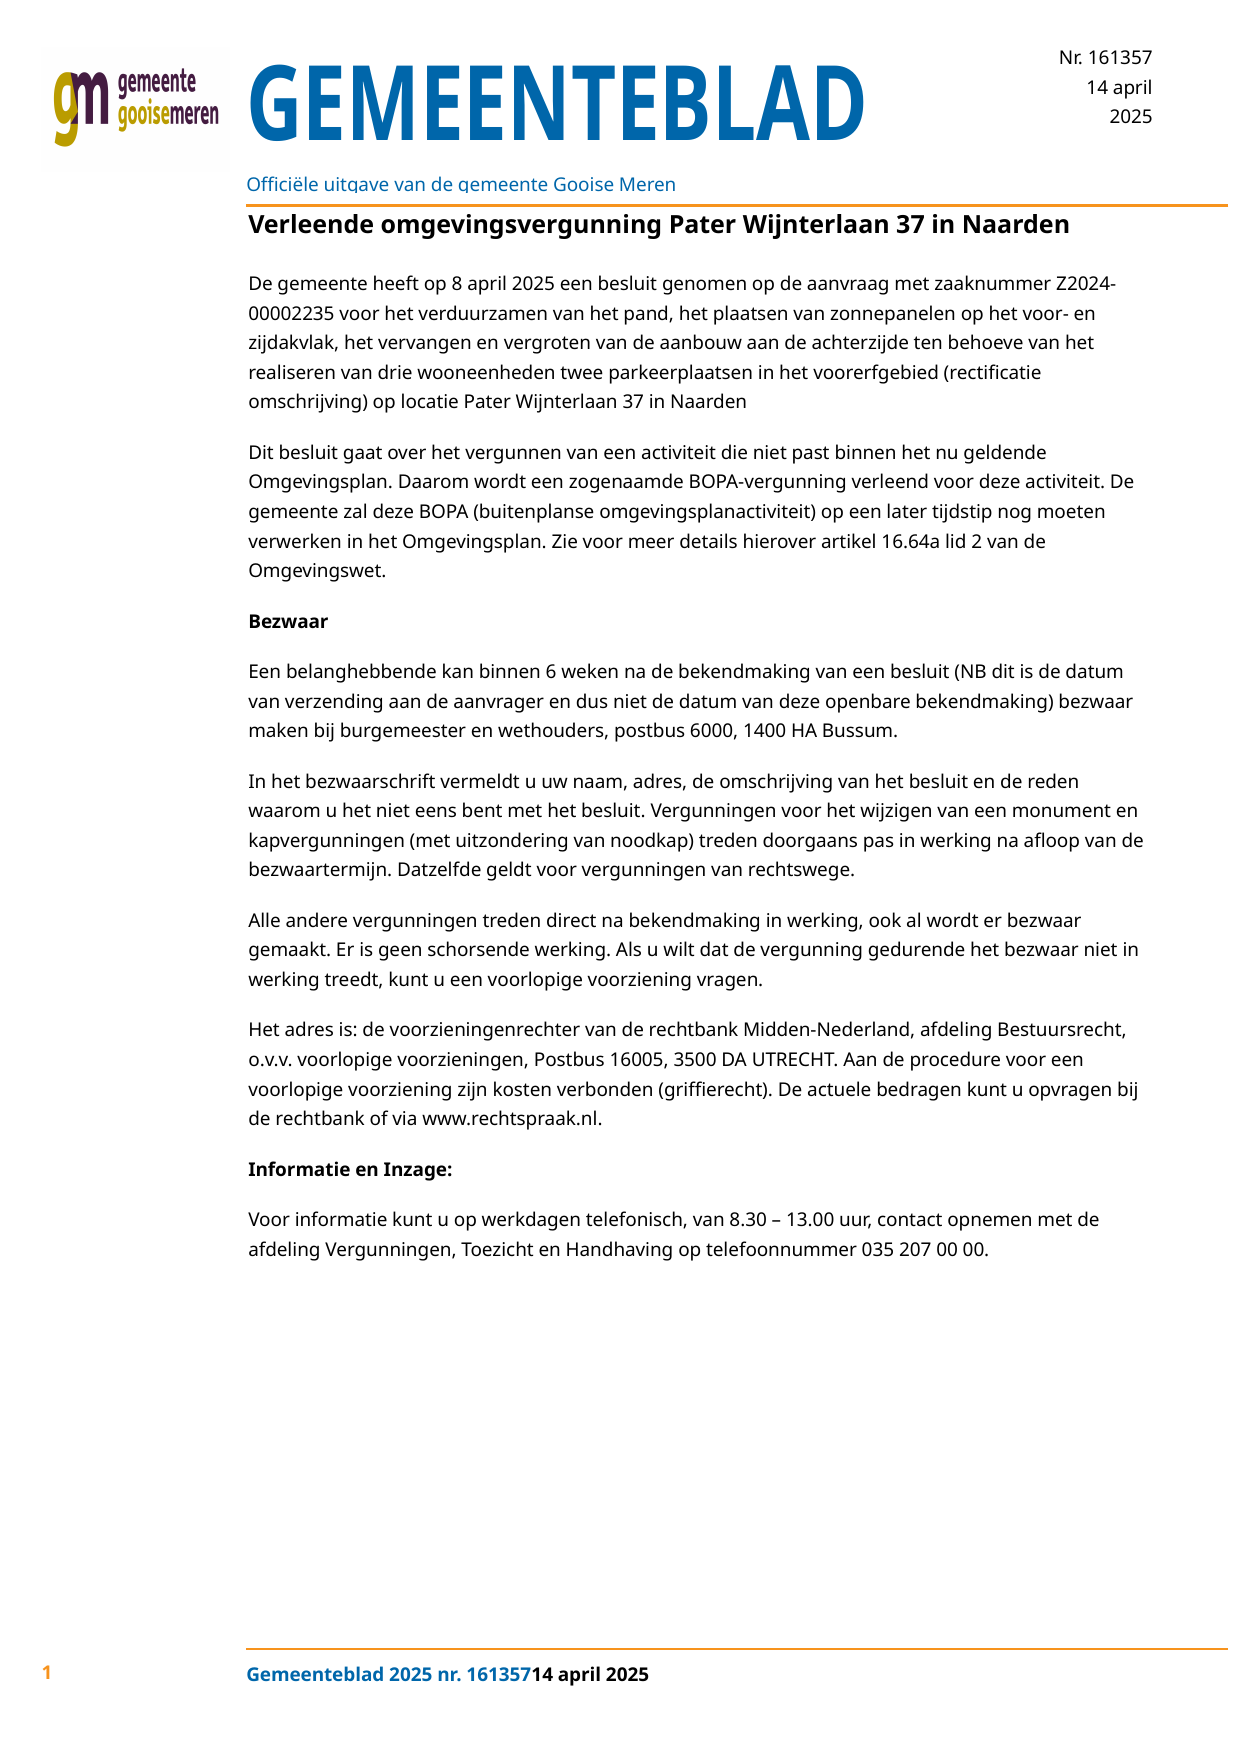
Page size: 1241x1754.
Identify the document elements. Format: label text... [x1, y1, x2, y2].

text Een belanghebbende kan binnen 6 weken na de bekendmaking van een besluit (NB dit is de datum van verzending aan de aanvrager en dus niet de datum van deze openbare bekendmaking) bezwaar maken bij burgemeester en wethouders, postbus 6000, 1400 HA Bussum. [248, 658, 1152, 743]
picture [41, 47, 231, 172]
text Voor informatie kunt u op werkdagen telefonisch, van 8.30 – 13.00 uur, contact opnemen met de afdeling Vergunningen, Toezicht en Handhaving op telefoonnummer 035 207 00 00. [248, 1206, 1152, 1261]
text Alle andere vergunningen treden direct na bekendmaking in werking, ook al wordt er bezwaar gemaakt. Er is geen schorsende werking. Als u wilt dat de vergunning gedurende het bezwaar niet in werking treedt, kunt u een voorlopige voorziening vragen. [248, 907, 1152, 992]
text Informatie en Inzage: [248, 1156, 1152, 1181]
text Dit besluit gaat over het vergunnen van een activiteit die niet past binnen het nu geldende Omgevingsplan. Daarom wordt een zogenaamde BOPA-vergunning verleend voor deze activiteit. De gemeente zal deze BOPA (buitenplanse omgevingsplanactiviteit) op een later tijdstip nog moeten verwerken in het Omgevingsplan. Zie voor meer details hierover artikel 16.64a lid 2 van de Omgevingswet. [248, 439, 1152, 583]
text Het adres is: de voorzieningenrechter van de rechtbank Midden-Nederland, afdeling Bestuursrecht, o.v.v. voorlopige voorzieningen, Postbus 16005, 3500 DA UTRECHT. Aan de procedure voor een voorlopige voorziening zijn kosten verbonden (griffierecht). De actuele bedragen kunt u opvragen bij de rechtbank of via www.rechtspraak.nl. [248, 1017, 1152, 1131]
text De gemeente heeft op 8 april 2025 een besluit genomen op de aanvraag met zaaknummer Z2024-00002235 voor het verduurzamen van het pand, het plaatsen van zonnepanelen op het voor- en zijdakvlak, het vervangen en vergroten van de aanbouw aan de achterzijde ten behoeve van het realiseren van drie wooneenheden twee parkeerplaatsen in het voorerfgebied (rectificatie omschrijving) op locatie Pater Wijnterlaan 37 in Naarden [248, 270, 1152, 414]
text In het bezwaarschrift vermeldt u uw naam, adres, de omschrijving van het besluit en de reden waarom u het niet eens bent met het besluit. Vergunningen voor het wijzigen van een monument en kapvergunningen (met uitzondering van noodkap) treden doorgaans pas in werking na afloop van de bezwaartermijn. Datzelfde geldt voor vergunningen van rechtswege. [248, 768, 1152, 882]
text Bezwaar [248, 608, 1152, 633]
text Verleende omgevingsvergunning Pater Wijnterlaan 37 in Naarden [248, 207, 1152, 241]
